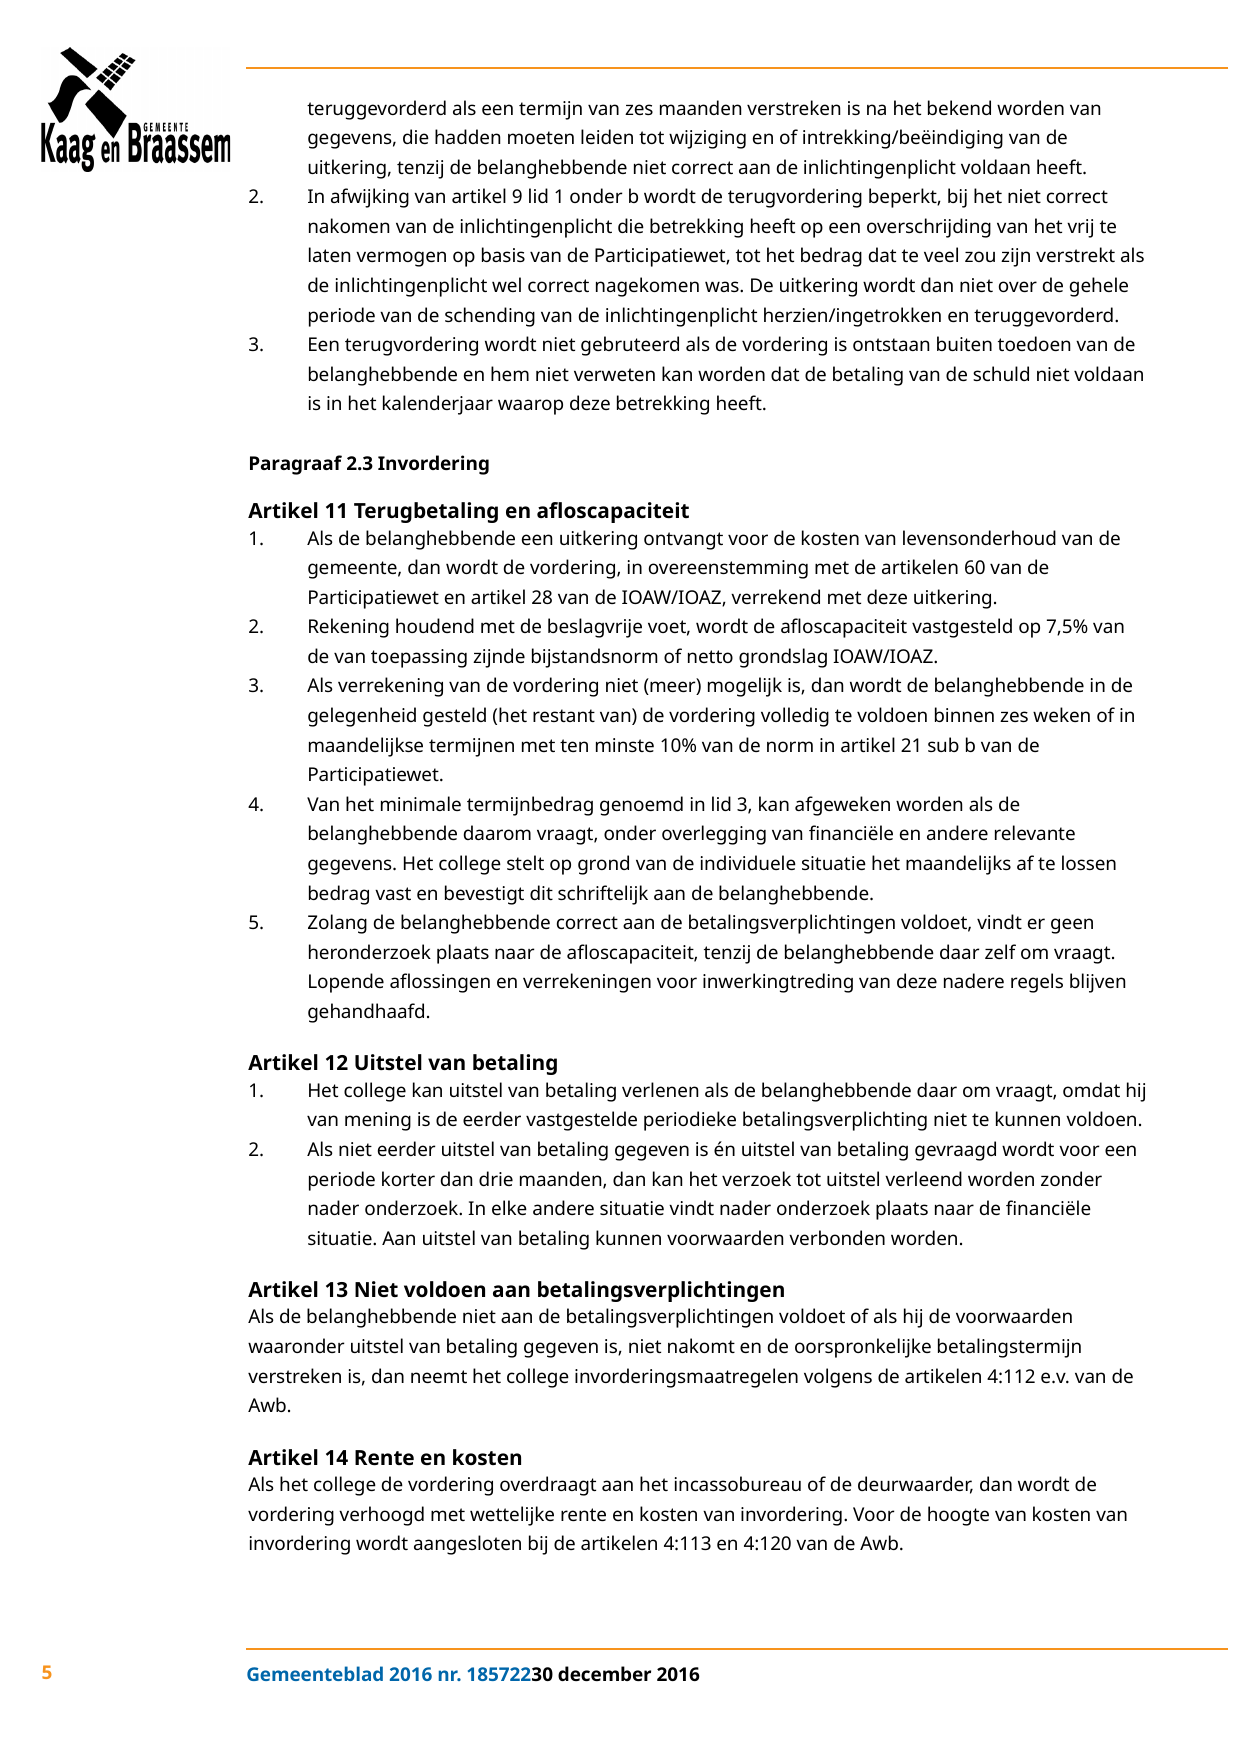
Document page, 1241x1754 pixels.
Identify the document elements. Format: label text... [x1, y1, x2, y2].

text Paragraaf 2.3 Invordering [248, 450, 1152, 476]
list Als verrekening van de vordering niet (meer) mogelijk is, dan wordt de belanghebbende in de gelegenheid gesteld (het restant van) de vordering volledig te voldoen binnen zes weken of in maandelijkse termijnen met ten minste 10% van de norm in artikel 21 sub b van de Participatiewet. [248, 673, 1152, 787]
text Artikel 12 Uitstel van betaling [248, 1048, 1152, 1077]
list Van het minimale termijnbedrag genoemd in lid 3, kan afgeweken worden als de belanghebbende daarom vraagt, onder overlegging van financiële en andere relevante gegevens. Het college stelt op grond van de individuele situatie het maandelijks af te lossen bedrag vast en bevestigt dit schriftelijk aan de belanghebbende. [248, 791, 1152, 906]
picture [41, 47, 231, 172]
list teruggevorderd als een termijn van zes maanden verstreken is na het bekend worden van gegevens, die hadden moeten leiden tot wijziging en of intrekking/beëindiging van de uitkering, tenzij de belanghebbende niet correct aan de inlichtingenplicht voldaan heeft. [248, 95, 1152, 180]
list Zolang de belanghebbende correct aan de betalingsverplichtingen voldoet, vindt er geen heronderzoek plaats naar de afloscapaciteit, tenzij de belanghebbende daar zelf om vraagt. Lopende aflossingen en verrekeningen voor inwerkingtreding van deze nadere regels blijven gehandhaafd. [248, 909, 1152, 1024]
text Als de belanghebbende niet aan de betalingsverplichtingen voldoet of als hij de voorwaarden waaronder uitstel van betaling gegeven is, niet nakomt en de oorspronkelijke betalingstermijn verstreken is, dan neemt het college invorderingsmaatregelen volgens de artikelen 4:112 e.v. van de Awb. [248, 1304, 1152, 1418]
text Als het college de vordering overdraagt aan het incassobureau of de deurwaarder, dan wordt de vordering verhoogd met wettelijke rente en kosten van invordering. Voor de hoogte van kosten van invordering wordt aangesloten bij de artikelen 4:113 en 4:120 van de Awb. [248, 1471, 1152, 1556]
list Rekening houdend met de beslagvrije voet, wordt de afloscapaciteit vastgesteld op 7,5% van de van toepassing zijnde bijstandsnorm of netto grondslag IOAW/IOAZ. [248, 613, 1152, 669]
list Een terugvordering wordt niet gebruteerd als de vordering is ontstaan buiten toedoen van de belanghebbende en hem niet verweten kan worden dat de betaling van de schuld niet voldaan is in het kalenderjaar waarop deze betrekking heeft. [248, 331, 1152, 416]
text Artikel 11 Terugbetaling en afloscapaciteit [248, 496, 1152, 525]
text Artikel 13 Niet voldoen aan betalingsverplichtingen [248, 1275, 1152, 1304]
list Als de belanghebbende een uitkering ontvangt voor de kosten van levensonderhoud van de gemeente, dan wordt de vordering, in overeenstemming met de artikelen 60 van de Participatiewet en artikel 28 van de IOAW/IOAZ, verrekend met deze uitkering. [248, 525, 1152, 610]
list Het college kan uitstel van betaling verlenen als de belanghebbende daar om vraagt, omdat hij van mening is de eerder vastgestelde periodieke betalingsverplichting niet te kunnen voldoen. [248, 1077, 1152, 1132]
list Als niet eerder uitstel van betaling gegeven is én uitstel van betaling gevraagd wordt voor een periode korter dan drie maanden, dan kan het verzoek tot uitstel verleend worden zonder nader onderzoek. In elke andere situatie vindt nader onderzoek plaats naar de financiële situatie. Aan uitstel van betaling kunnen voorwaarden verbonden worden. [248, 1136, 1152, 1251]
text Artikel 14 Rente en kosten [248, 1443, 1152, 1471]
list In afwijking van artikel 9 lid 1 onder b wordt de terugvordering beperkt, bij het niet correct nakomen van de inlichtingenplicht die betrekking heeft op een overschrijding van het vrij te laten vermogen op basis van de Participatiewet, tot het bedrag dat te veel zou zijn verstrekt als de inlichtingenplicht wel correct nagekomen was. De uitkering wordt dan niet over de gehele periode van de schending van de inlichtingenplicht herzien/ingetrokken en teruggevorderd. [248, 183, 1152, 328]
